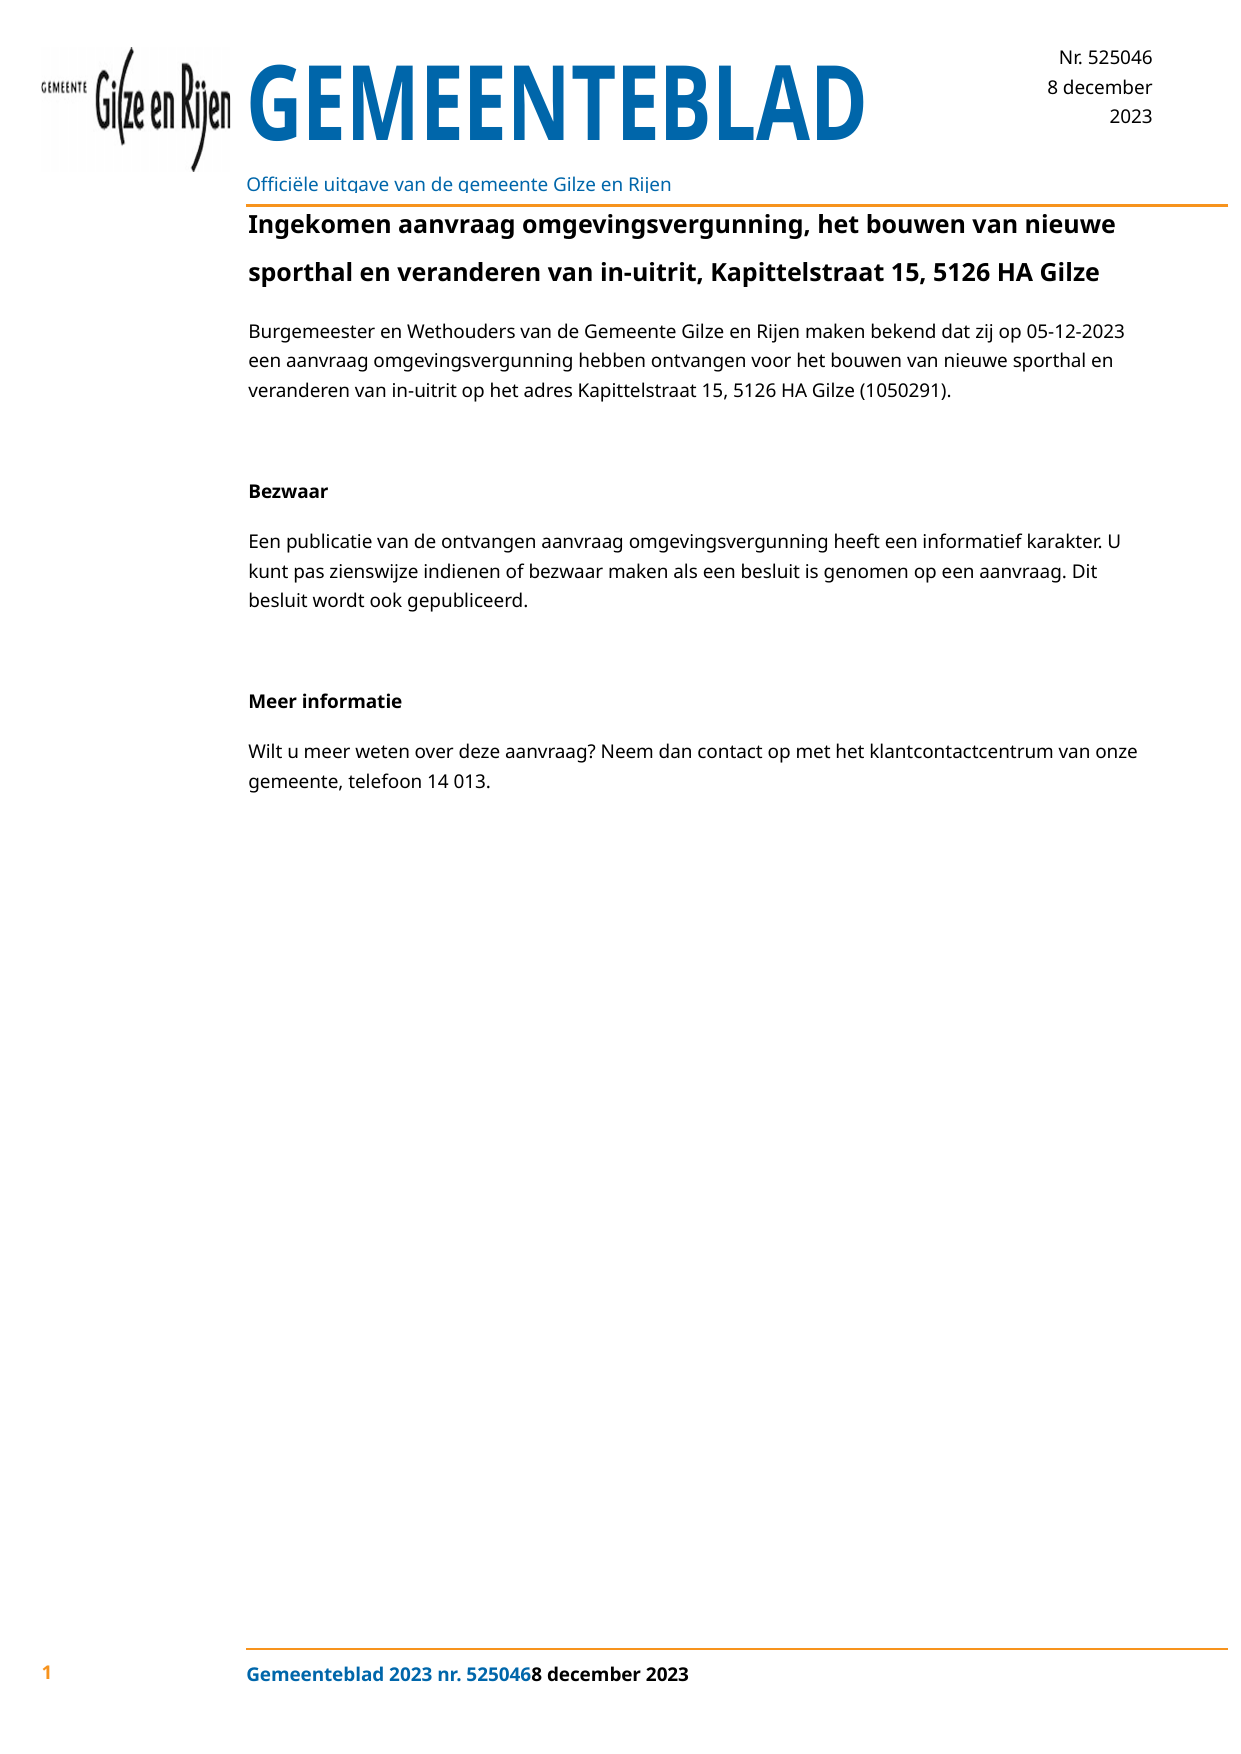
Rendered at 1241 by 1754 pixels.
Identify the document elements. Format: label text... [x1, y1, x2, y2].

picture [41, 47, 231, 172]
text Burgemeester en Wethouders van de Gemeente Gilze en Rijen maken bekend dat zij op 05-12-2023 een aanvraag omgevingsvergunning hebben ontvangen voor het bouwen van nieuwe sporthal en veranderen van in-uitrit op het adres Kapittelstraat 15, 5126 HA Gilze (1050291). [248, 318, 1152, 403]
text Een publicatie van de ontvangen aanvraag omgevingsvergunning heeft een informatief karakter. U kunt pas zienswijze indienen of bezwaar maken als een besluit is genomen op een aanvraag. Dit besluit wordt ook gepubliceerd. [248, 528, 1152, 613]
text Meer informatie [248, 688, 1152, 714]
text Wilt u meer weten over deze aanvraag? Neem dan contact op met het klantcontactcentrum van onze gemeente, telefoon 14 013. [248, 739, 1152, 794]
text Bezwaar [248, 478, 1152, 504]
text Ingekomen aanvraag omgevingsvergunning, het bouwen van nieuwe sporthal en veranderen van in-uitrit, Kapittelstraat 15, 5126 HA Gilze [248, 207, 1152, 288]
